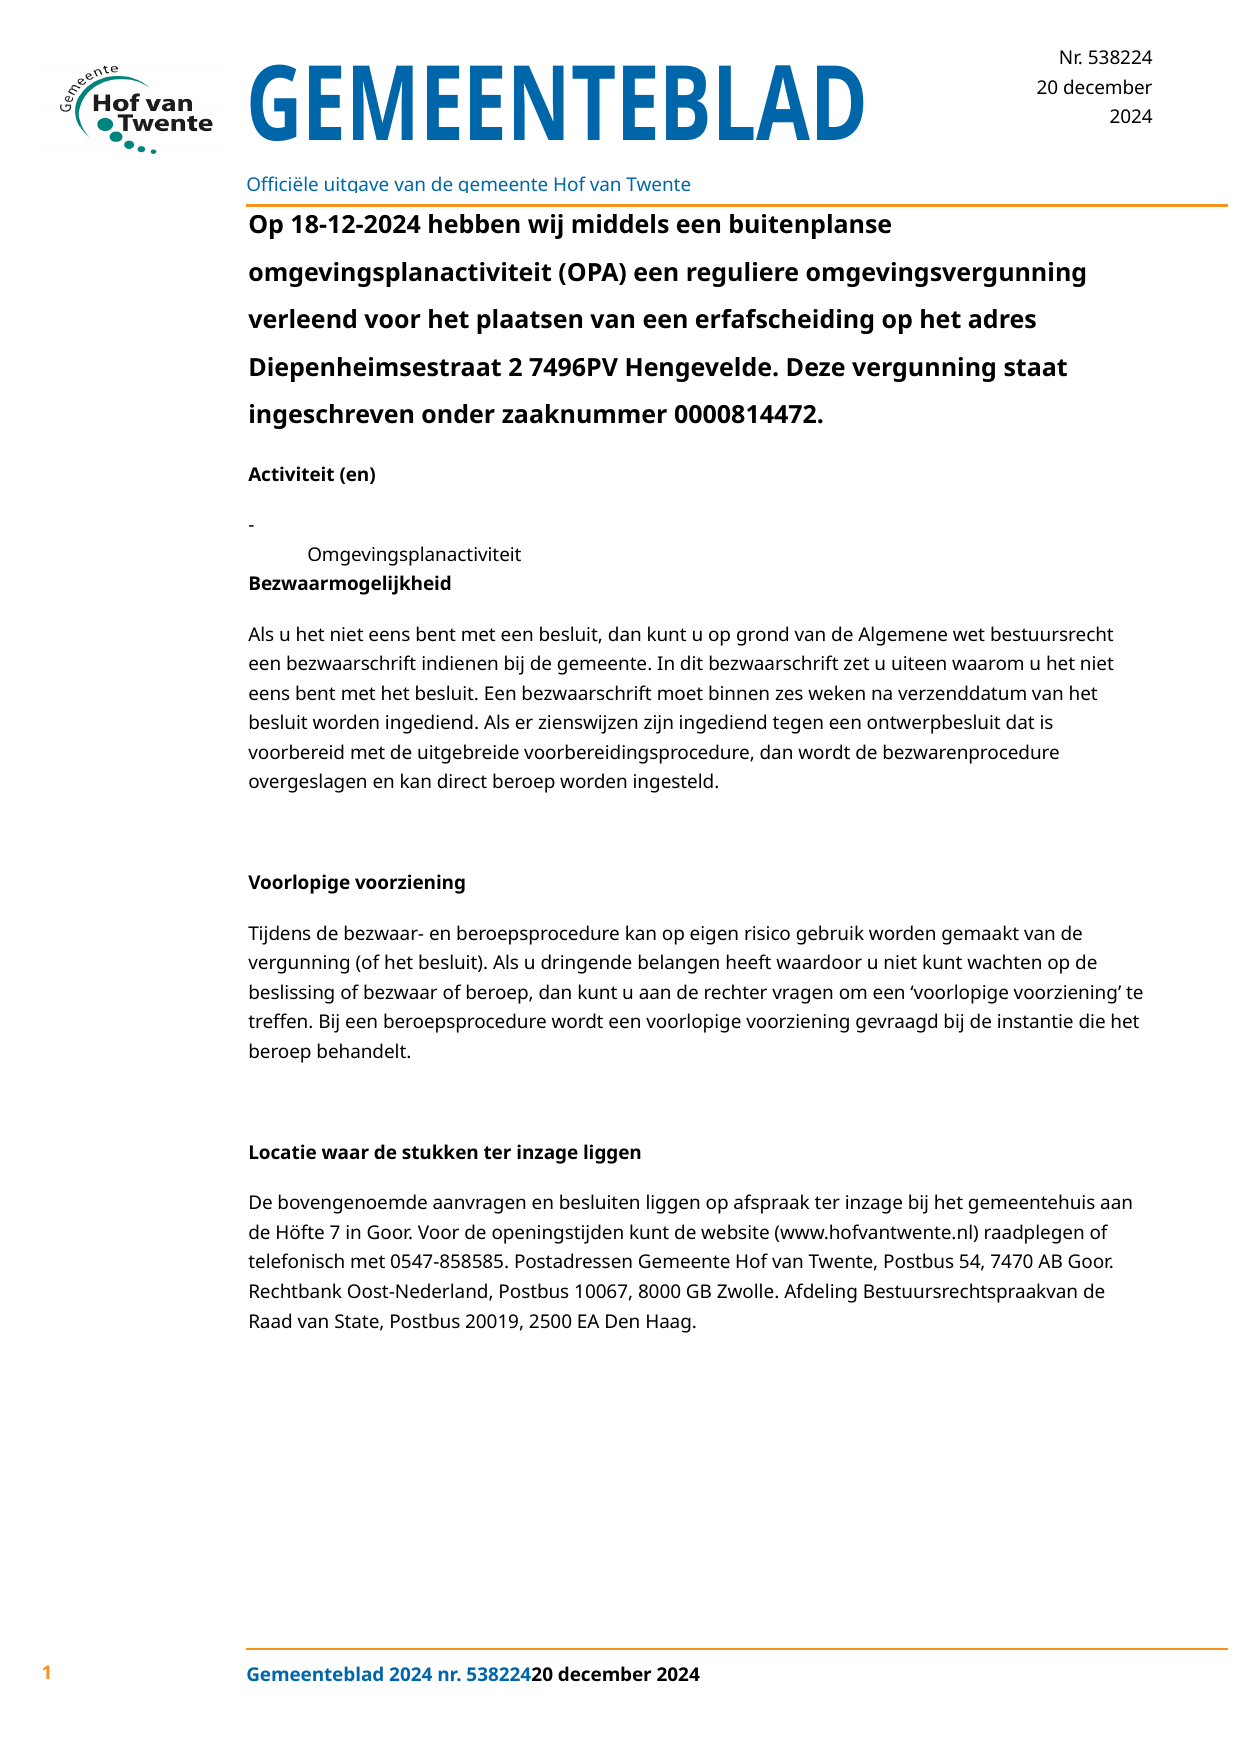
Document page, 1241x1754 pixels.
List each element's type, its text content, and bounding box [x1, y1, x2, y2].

list Omgevingsplanactiviteit [248, 541, 1152, 566]
text Activiteit (en) [248, 461, 1152, 486]
text Voorlopige voorziening [248, 869, 1152, 895]
text De bovengenoemde aanvragen en besluiten liggen op afspraak ter inzage bij het gemeentehuis aan de Höfte 7 in Goor. Voor de openingstijden kunt de website (www.hofvantwente.nl) raadplegen of telefonisch met 0547-858585. Postadressen Gemeente Hof van Twente, Postbus 54, 7470 AB Goor. Rechtbank Oost-Nederland, Postbus 10067, 8000 GB Zwolle. Afdeling Bestuursrechtspraakvan de Raad van State, Postbus 20019, 2500 EA Den Haag. [248, 1189, 1152, 1333]
text Tijdens de bezwaar- en beroepsprocedure kan op eigen risico gebruik worden gemaakt van de vergunning (of het besluit). Als u dringende belangen heeft waardoor u niet kunt wachten op de beslissing of bezwaar of beroep, dan kunt u aan de rechter vragen om een ‘voorlopige voorziening’ te treffen. Bij een beroepsprocedure wordt een voorlopige voorziening gevraagd bij de instantie die het beroep behandelt. [248, 920, 1152, 1064]
text Op 18-12-2024 hebben wij middels een buitenplanse omgevingsplanactiviteit (OPA) een reguliere omgevingsvergunning verleend voor het plaatsen van een erfafscheiding op het adres Diepenheimsestraat 2 7496PV Hengevelde. Deze vergunning staat ingeschreven onder zaaknummer 0000814472. [248, 207, 1152, 431]
text Als u het niet eens bent met een besluit, dan kunt u op grond van de Algemene wet bestuursrecht een bezwaarschrift indienen bij de gemeente. In dit bezwaarschrift zet u uiteen waarom u het niet eens bent met het besluit. Een bezwaarschrift moet binnen zes weken na verzenddatum van het besluit worden ingediend. Als er zienswijzen zijn ingediend tegen een ontwerpbesluit dat is voorbereid met de uitgebreide voorbereidingsprocedure, dan wordt de bezwarenprocedure overgeslagen en kan direct beroep worden ingesteld. [248, 621, 1152, 794]
text Locatie waar de stukken ter inzage liggen [248, 1139, 1152, 1165]
picture [41, 47, 231, 172]
text Bezwaarmogelijkheid [248, 570, 1152, 596]
